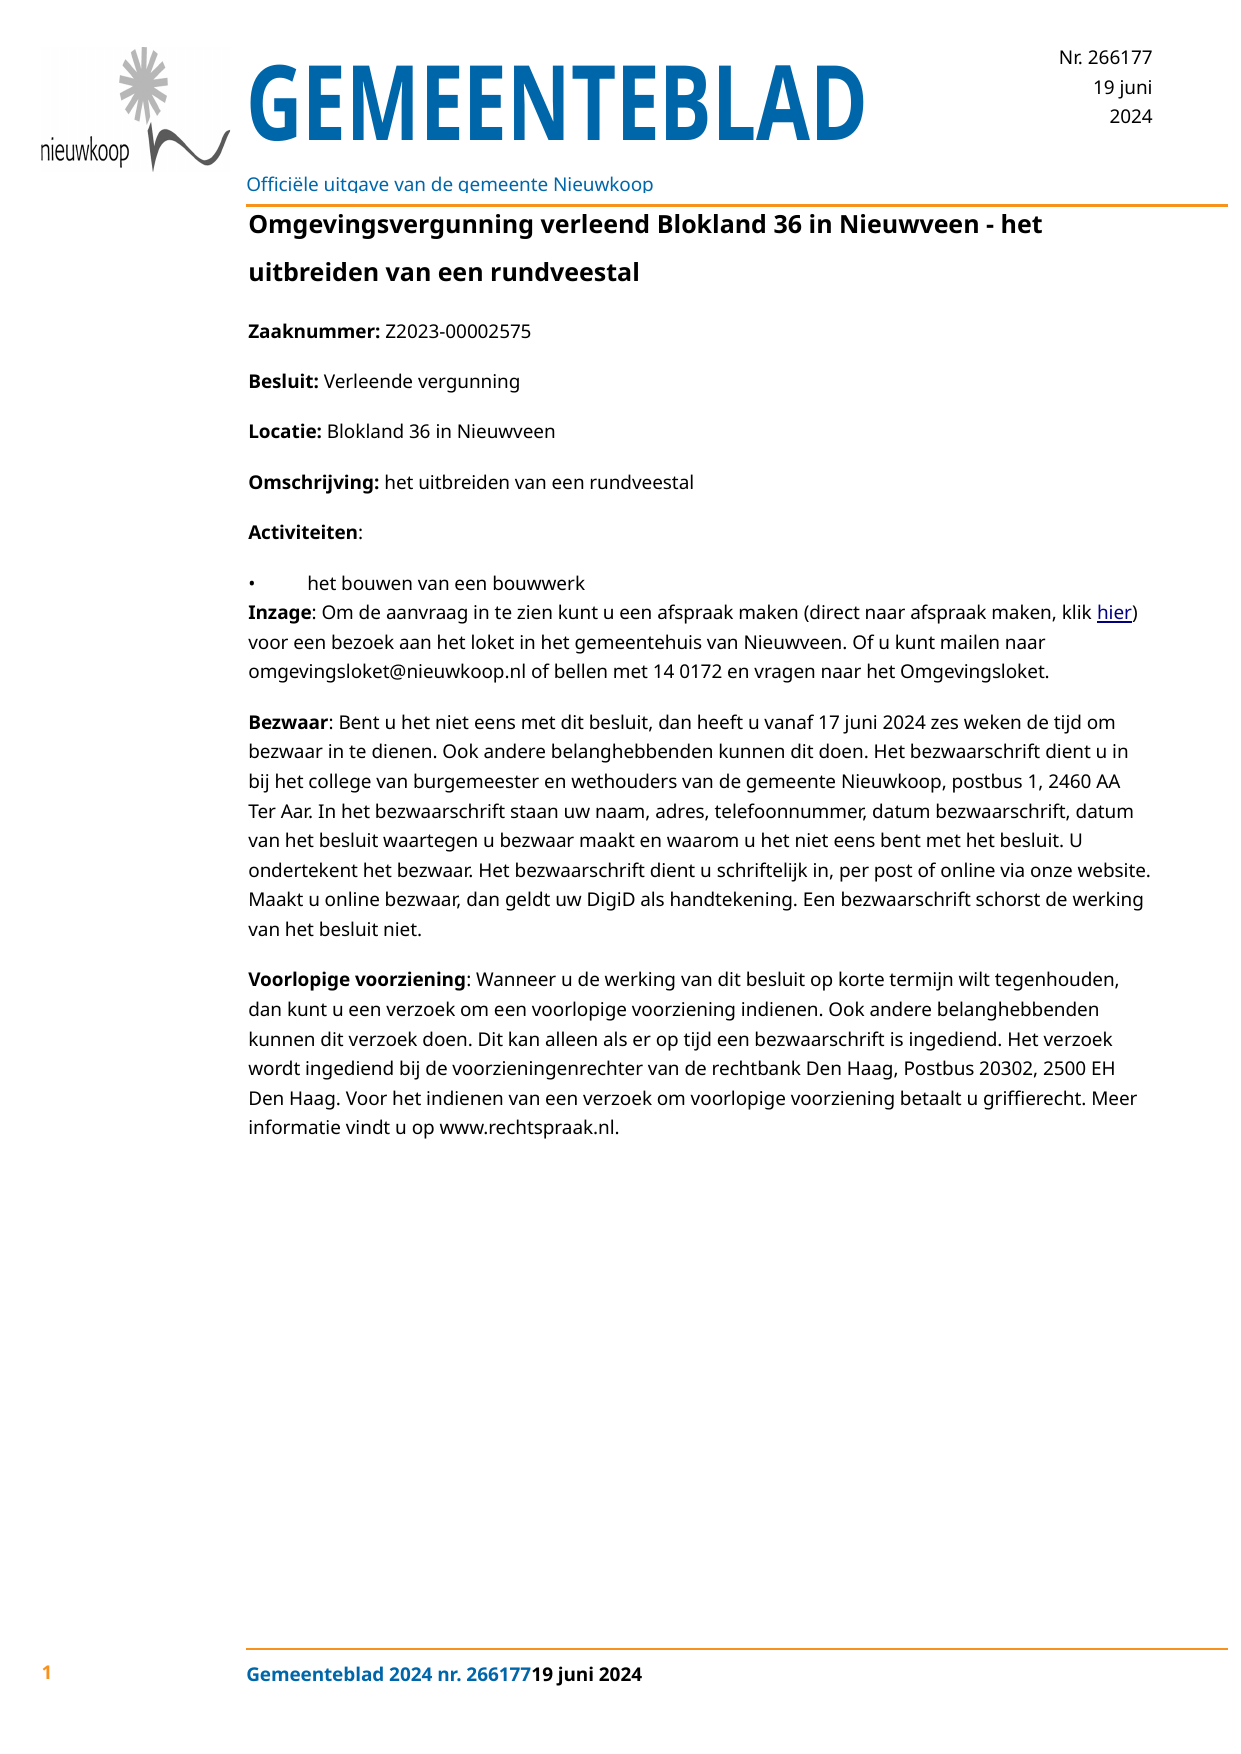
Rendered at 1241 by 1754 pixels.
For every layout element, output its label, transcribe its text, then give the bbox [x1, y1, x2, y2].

text Besluit: Verleende vergunning [248, 368, 1152, 394]
text Zaaknummer: Z2023-00002575 [248, 318, 1152, 344]
list het bouwen van een bouwwerk [248, 570, 1152, 596]
picture [41, 47, 231, 172]
text Omschrijving: het uitbreiden van een rundveestal [248, 469, 1152, 495]
text Activiteiten: [248, 519, 1152, 545]
text Locatie: Blokland 36 in Nieuwveen [248, 419, 1152, 444]
text Inzage: Om de aanvraag in te zien kunt u een afspraak maken (direct naar afspraak maken, klik hier) voor een bezoek aan het loket in het gemeentehuis van Nieuwveen. Of u kunt mailen naar omgevingsloket@nieuwkoop.nl of bellen met 14 0172 en vragen naar het Omgevingsloket. [248, 599, 1152, 684]
text Omgevingsvergunning verleend Blokland 36 in Nieuwveen - het uitbreiden van een rundveestal [248, 207, 1152, 288]
text Voorlopige voorziening: Wanneer u de werking van dit besluit op korte termijn wilt tegenhouden, dan kunt u een verzoek om een voorlopige voorziening indienen. Ook andere belanghebbenden kunnen dit verzoek doen. Dit kan alleen als er op tijd een bezwaarschrift is ingediend. Het verzoek wordt ingediend bij de voorzieningenrechter van de rechtbank Den Haag, Postbus 20302, 2500 EH Den Haag. Voor het indienen van een verzoek om voorlopige voorziening betaalt u griffierecht. Meer informatie vindt u op www.rechtspraak.nl. [248, 967, 1152, 1140]
text Bezwaar: Bent u het niet eens met dit besluit, dan heeft u vanaf 17 juni 2024 zes weken de tijd om bezwaar in te dienen. Ook andere belanghebbenden kunnen dit doen. Het bezwaarschrift dient u in bij het college van burgemeester en wethouders van de gemeente Nieuwkoop, postbus 1, 2460 AA Ter Aar. In het bezwaarschrift staan uw naam, adres, telefoonnummer, datum bezwaarschrift, datum van het besluit waartegen u bezwaar maakt en waarom u het niet eens bent met het besluit. U ondertekent het bezwaar. Het bezwaarschrift dient u schriftelijk in, per post of online via onze website. Maakt u online bezwaar, dan geldt uw DigiD als handtekening. Een bezwaarschrift schorst de werking van het besluit niet. [248, 709, 1152, 942]
